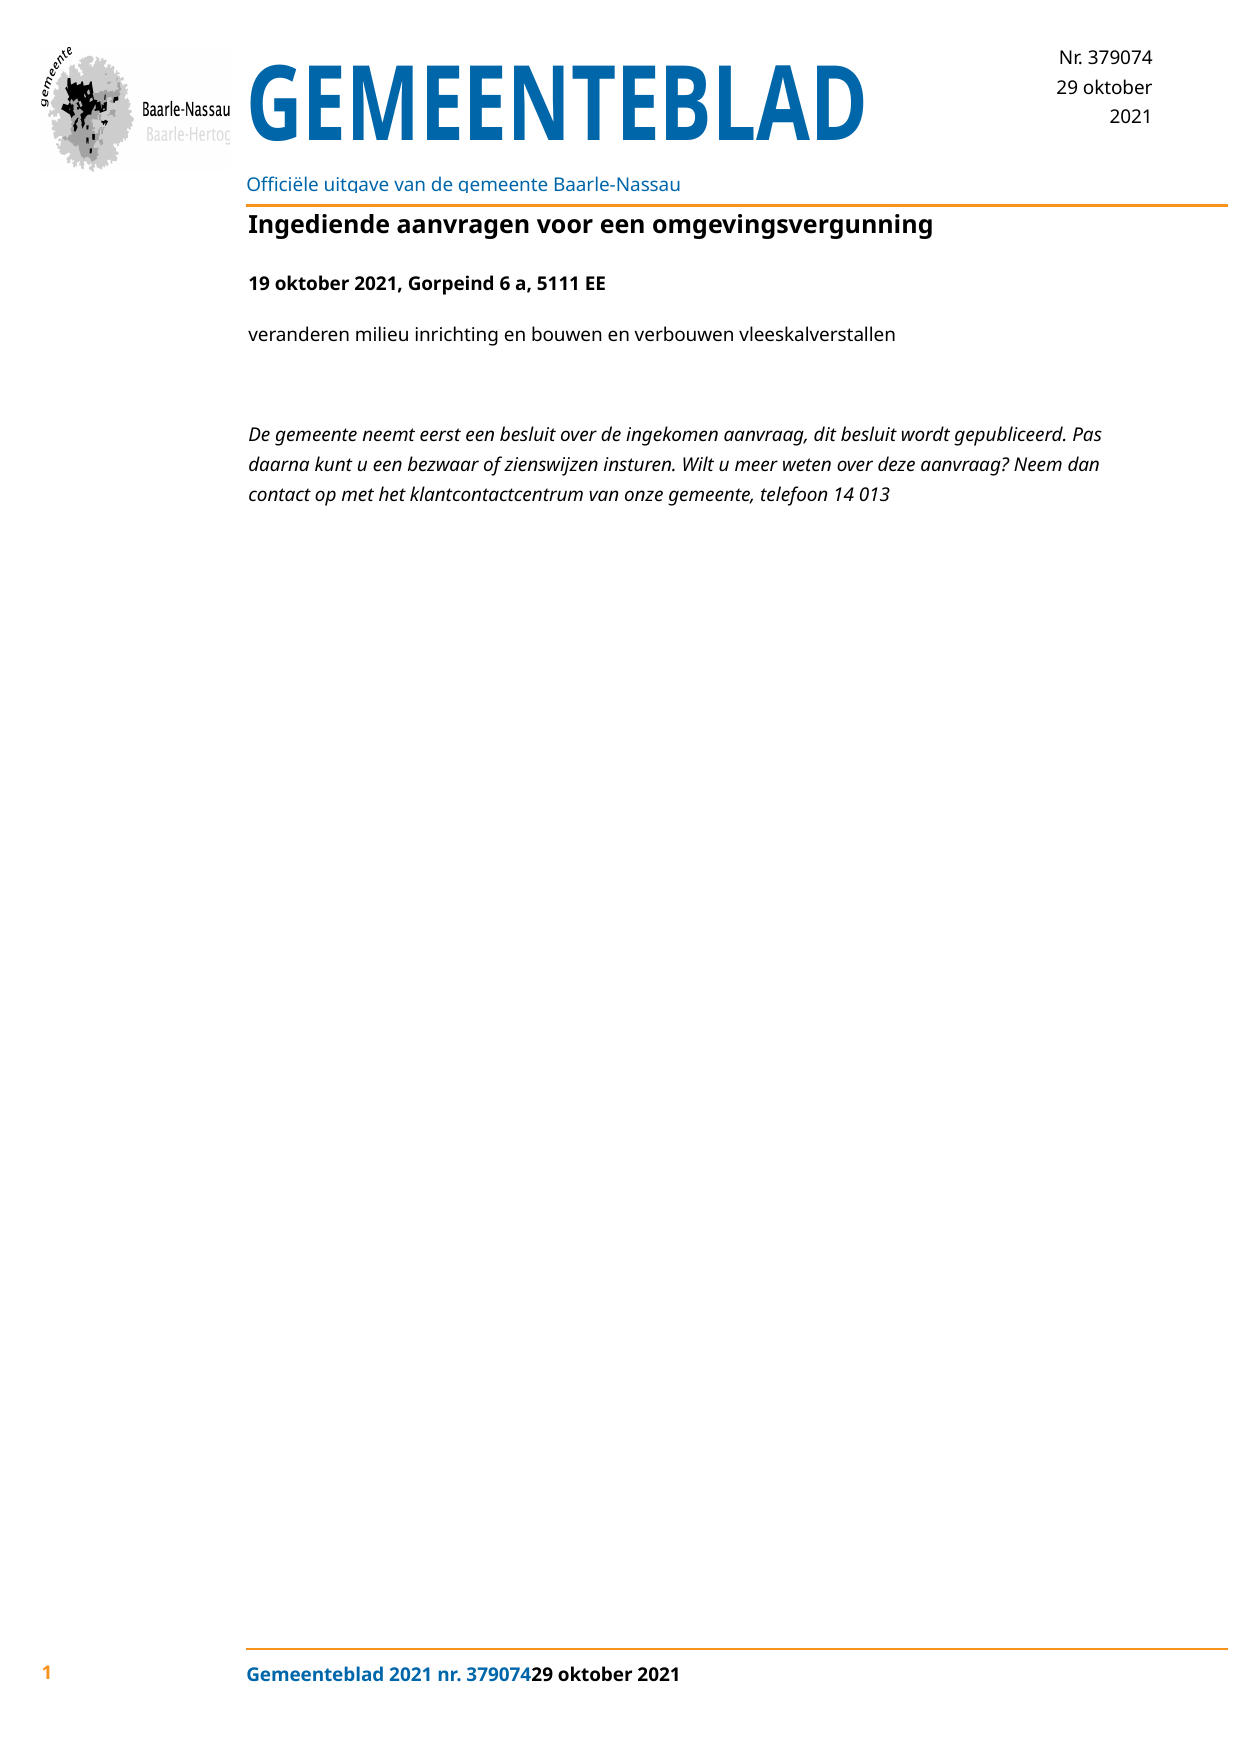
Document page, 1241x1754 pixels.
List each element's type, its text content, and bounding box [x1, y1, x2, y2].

text veranderen milieu inrichting en bouwen en verbouwen vleeskalverstallen [248, 321, 1152, 346]
text 19 oktober 2021, Gorpeind 6 a, 5111 EE [248, 270, 1152, 296]
text Ingediende aanvragen voor een omgevingsvergunning [248, 207, 1152, 241]
picture [41, 47, 231, 172]
text De gemeente neemt eerst een besluit over de ingekomen aanvraag, dit besluit wordt gepubliceerd. Pas daarna kunt u een bezwaar of zienswijzen insturen. Wilt u meer weten over deze aanvraag? Neem dan contact op met het klantcontactcentrum van onze gemeente, telefoon 14 013 [248, 422, 1152, 506]
